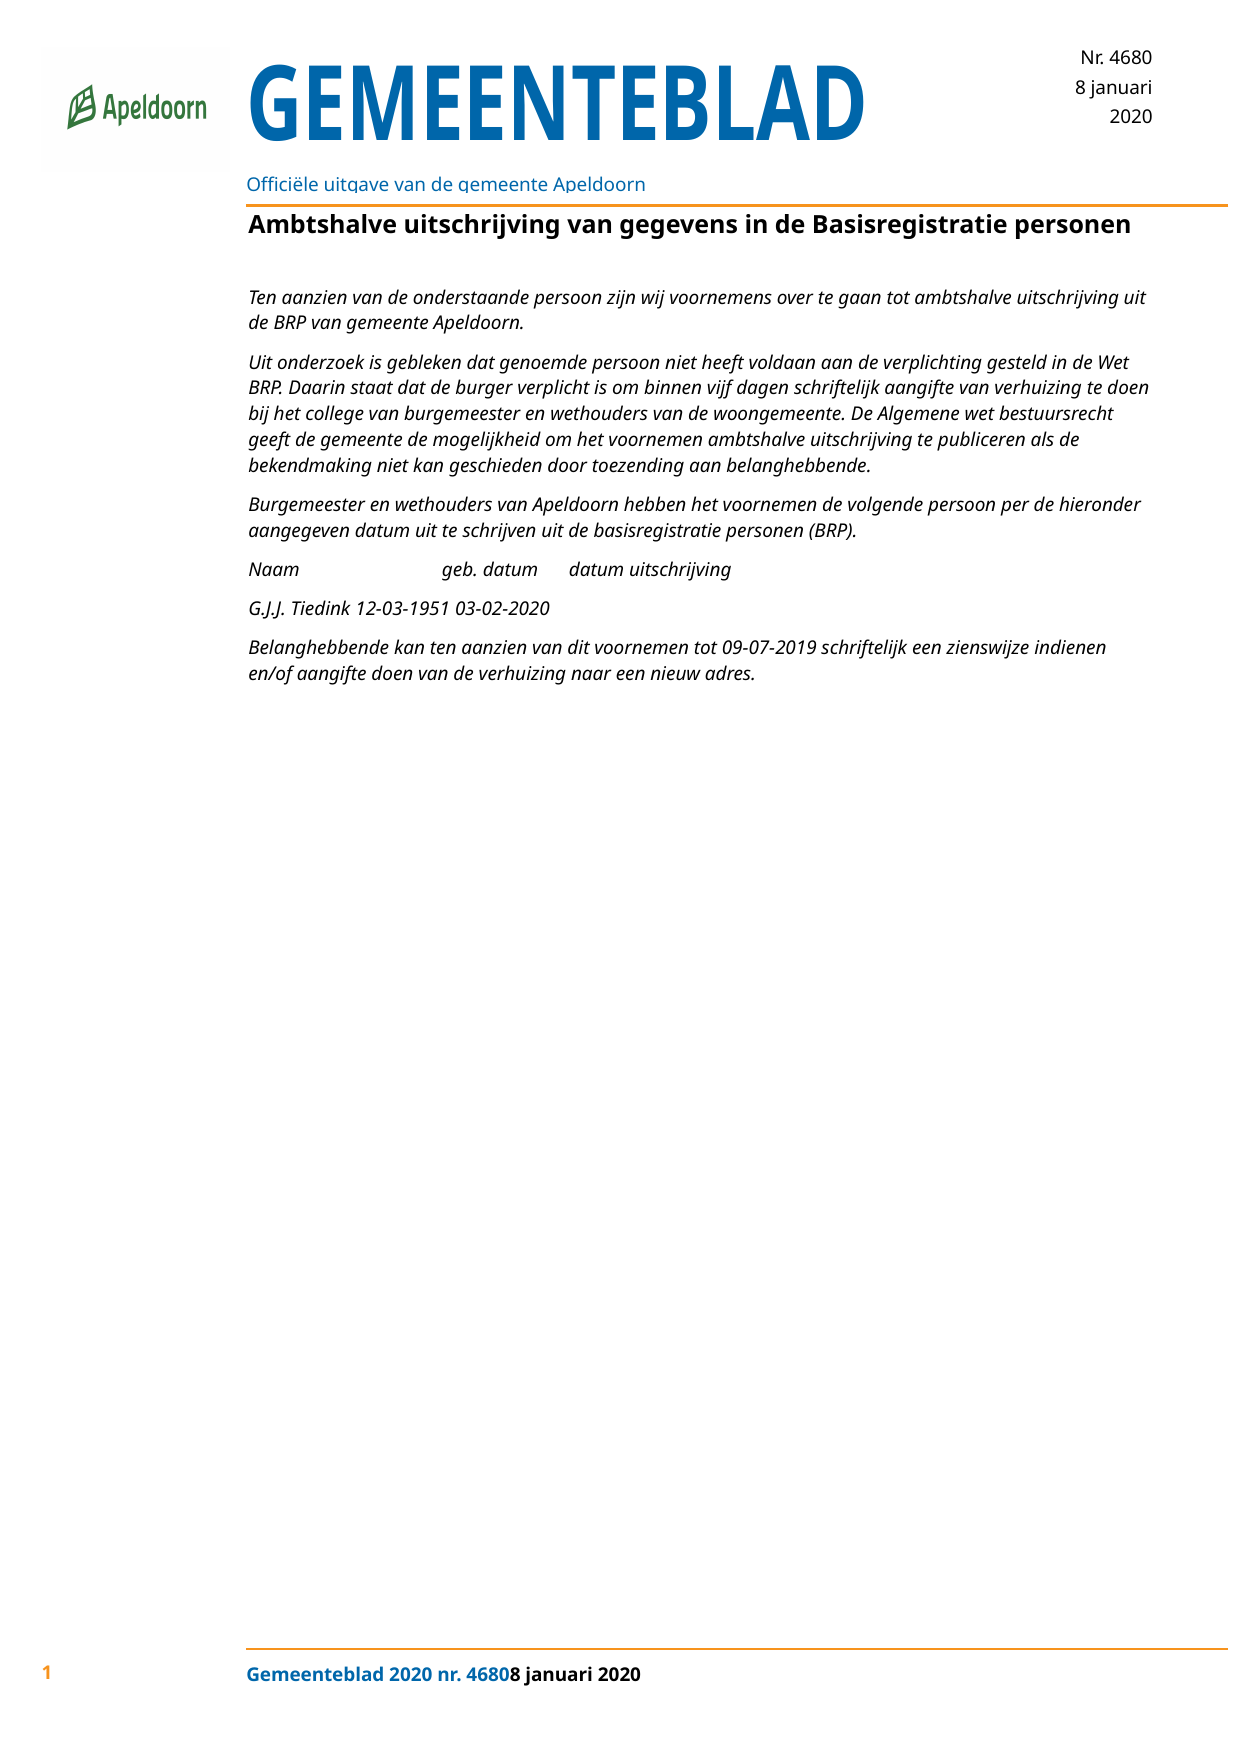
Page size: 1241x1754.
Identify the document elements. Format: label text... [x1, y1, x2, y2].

text Belanghebbende kan ten aanzien van dit voornemen tot 09-07-2019 schriftelijk een zienswijze indienen en/of aangifte doen van de verhuizing naar een nieuw adres. [248, 634, 1152, 686]
text Burgemeester en wethouders van Apeldoorn hebben het voornemen de volgende persoon per de hieronder aangegeven datum uit te schrijven uit de basisregistratie personen (BRP). [248, 491, 1152, 542]
text Uit onderzoek is gebleken dat genoemde persoon niet heeft voldaan aan de verplichting gesteld in de Wet BRP. Daarin staat dat de burger verplicht is om binnen vijf dagen schriftelijk aangifte van verhuizing te doen bij het college van burgemeester en wethouders van de woongemeente. De Algemene wet bestuursrecht geeft de gemeente de mogelijkheid om het voornemen ambtshalve uitschrijving te publiceren als de bekendmaking niet kan geschieden door toezending aan belanghebbende. [248, 349, 1152, 477]
text Ambtshalve uitschrijving van gegevens in de Basisregistratie personen [248, 207, 1152, 241]
text Ten aanzien van de onderstaande persoon zijn wij voornemens over te gaan tot ambtshalve uitschrijving uit de BRP van gemeente Apeldoorn. [248, 284, 1152, 335]
text G.J.J. Tiedink 12-03-1951 03-02-2020 [248, 595, 1152, 621]
picture [41, 47, 231, 172]
text Naam geb. datum datum uitschrijving [248, 556, 1152, 582]
